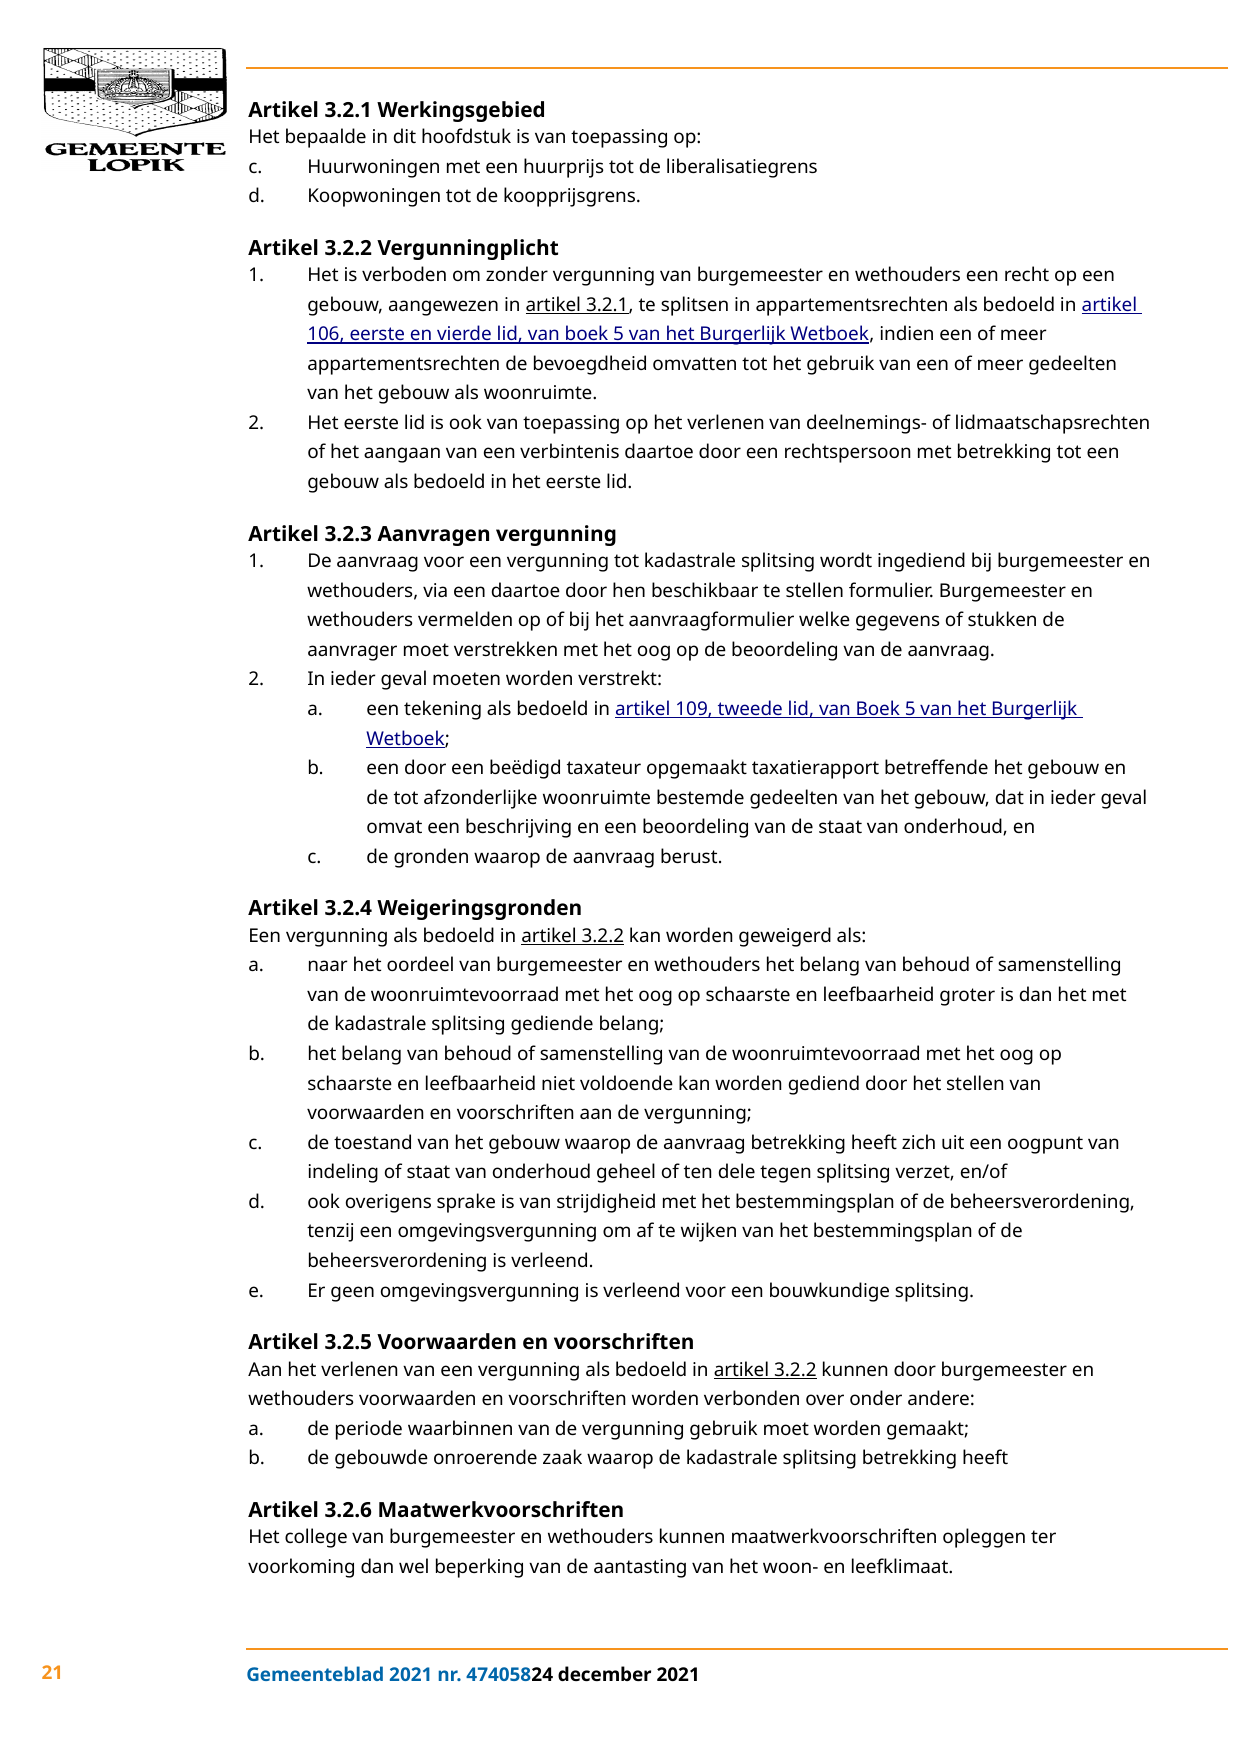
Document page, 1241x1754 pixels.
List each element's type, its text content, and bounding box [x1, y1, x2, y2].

list In ieder geval moeten worden verstrekt: [248, 666, 1152, 691]
text Het bepaalde in dit hoofdstuk is van toepassing op: [248, 123, 1152, 149]
list een tekening als bedoeld in artikel 109, tweede lid, van Boek 5 van het Burgerlijk Wetboek; [307, 695, 1152, 750]
text Een vergunning als bedoeld in artikel 3.2.2 kan worden geweigerd als: [248, 922, 1152, 948]
list Koopwoningen tot de koopprijsgrens. [248, 182, 1152, 208]
list de gronden waarop de aanvraag berust. [307, 843, 1152, 869]
text Artikel 3.2.4 Weigeringsgronden [248, 893, 1152, 922]
text Artikel 3.2.1 Werkingsgebied [248, 95, 1152, 123]
list het belang van behoud of samenstelling van de woonruimtevoorraad met het oog op schaarste en leefbaarheid niet voldoende kan worden gediend door het stellen van voorwaarden en voorschriften aan de vergunning; [248, 1040, 1152, 1125]
text Artikel 3.2.5 Voorwaarden en voorschriften [248, 1327, 1152, 1356]
list de toestand van het gebouw waarop de aanvraag betrekking heeft zich uit een oogpunt van indeling of staat van onderhoud geheel of ten dele tegen splitsing verzet, en/of [248, 1129, 1152, 1184]
list Het is verboden om zonder vergunning van burgemeester en wethouders een recht op een gebouw, aangewezen in artikel 3.2.1, te splitsen in appartementsrechten als bedoeld in artikel 106, eerste en vierde lid, van boek 5 van het Burgerlijk Wetboek, indien een of meer appartementsrechten de bevoegdheid omvatten tot het gebruik van een of meer gedeelten van het gebouw als woonruimte. [248, 261, 1152, 405]
list naar het oordeel van burgemeester en wethouders het belang van behoud of samenstelling van de woonruimtevoorraad met het oog op schaarste en leefbaarheid groter is dan het met de kadastrale splitsing gediende belang; [248, 951, 1152, 1036]
list een door een beëdigd taxateur opgemaakt taxatierapport betreffende het gebouw en de tot afzonderlijke woonruimte bestemde gedeelten van het gebouw, dat in ieder geval omvat een beschrijving en een beoordeling van de staat van onderhoud, en [307, 754, 1152, 839]
list Er geen omgevingsvergunning is verleend voor een bouwkundige splitsing. [248, 1277, 1152, 1303]
list Het eerste lid is ook van toepassing op het verlenen van deelnemings- of lidmaatschapsrechten of het aangaan van een verbintenis daartoe door een rechtspersoon met betrekking tot een gebouw als bedoeld in het eerste lid. [248, 409, 1152, 494]
picture [41, 47, 231, 172]
text Artikel 3.2.2 Vergunningplicht [248, 233, 1152, 261]
text Artikel 3.2.6 Maatwerkvoorschriften [248, 1495, 1152, 1523]
text Artikel 3.2.3 Aanvragen vergunning [248, 519, 1152, 547]
list Huurwoningen met een huurprijs tot de liberalisatiegrens [248, 153, 1152, 178]
text Aan het verlenen van een vergunning als bedoeld in artikel 3.2.2 kunnen door burgemeester en wethouders voorwaarden en voorschriften worden verbonden over onder andere: [248, 1356, 1152, 1411]
list ook overigens sprake is van strijdigheid met het bestemmingsplan of de beheersverordening, tenzij een omgevingsvergunning om af te wijken van het bestemmingsplan of de beheersverordening is verleend. [248, 1188, 1152, 1273]
list de gebouwde onroerende zaak waarop de kadastrale splitsing betrekking heeft [248, 1444, 1152, 1470]
list de periode waarbinnen van de vergunning gebruik moet worden gemaakt; [248, 1415, 1152, 1441]
list De aanvraag voor een vergunning tot kadastrale splitsing wordt ingediend bij burgemeester en wethouders, via een daartoe door hen beschikbaar te stellen formulier. Burgemeester en wethouders vermelden op of bij het aanvraagformulier welke gegevens of stukken de aanvrager moet verstrekken met het oog op de beoordeling van de aanvraag. [248, 547, 1152, 662]
text Het college van burgemeester en wethouders kunnen maatwerkvoorschriften opleggen ter voorkoming dan wel beperking van de aantasting van het woon- en leefklimaat. [248, 1523, 1152, 1579]
